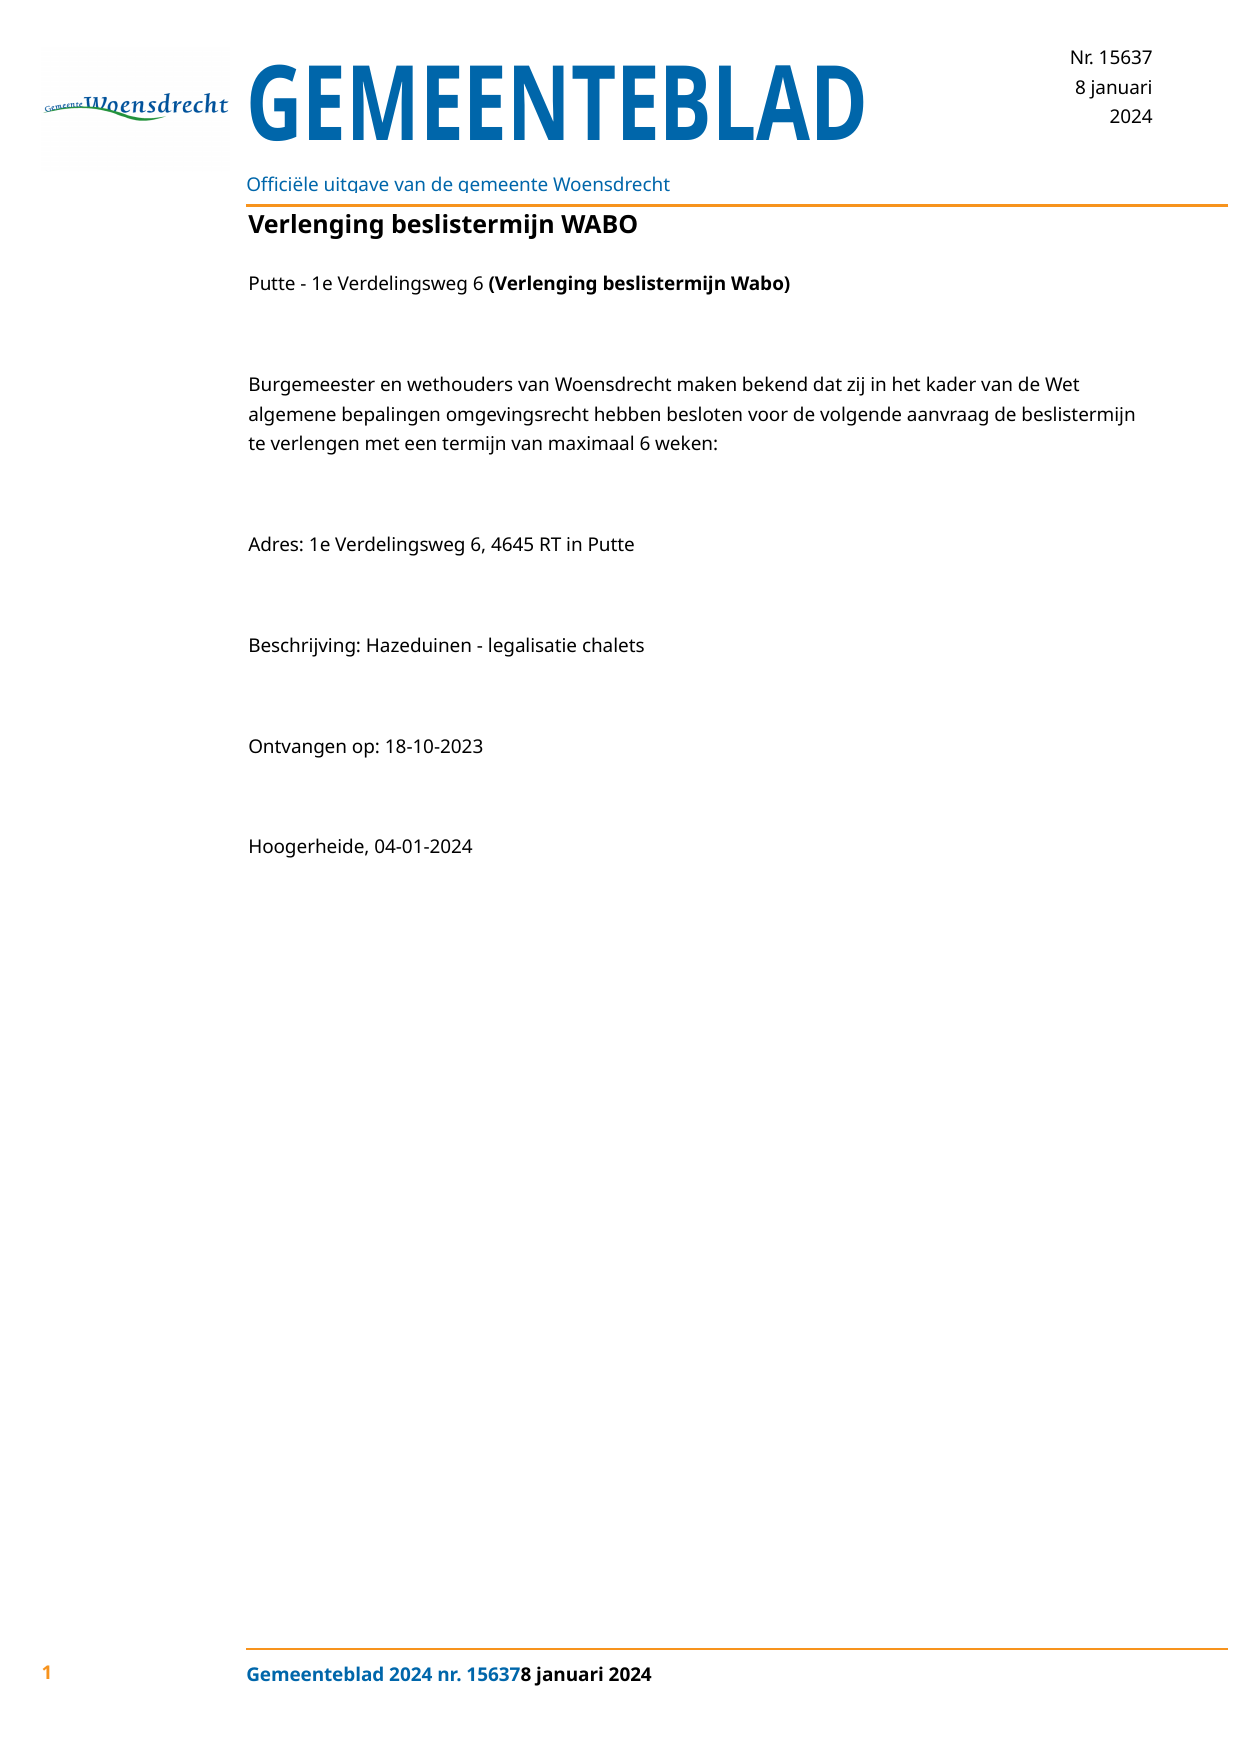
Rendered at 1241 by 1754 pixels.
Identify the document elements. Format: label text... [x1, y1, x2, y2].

picture [41, 47, 231, 172]
text Adres: 1e Verdelingsweg 6, 4645 RT in Putte [248, 531, 1152, 557]
text Burgemeester en wethouders van Woensdrecht maken bekend dat zij in het kader van de Wet algemene bepalingen omgevingsrecht hebben besloten voor de volgende aanvraag de beslistermijn te verlengen met een termijn van maximaal 6 weken: [248, 371, 1152, 456]
text Verlenging beslistermijn WABO [248, 207, 1152, 241]
text Putte - 1e Verdelingsweg 6 (Verlenging beslistermijn Wabo) [248, 270, 1152, 296]
text Ontvangen op: 18-10-2023 [248, 733, 1152, 758]
text Beschrijving: Hazeduinen - legalisatie chalets [248, 632, 1152, 658]
text Hoogerheide, 04-01-2024 [248, 834, 1152, 859]
